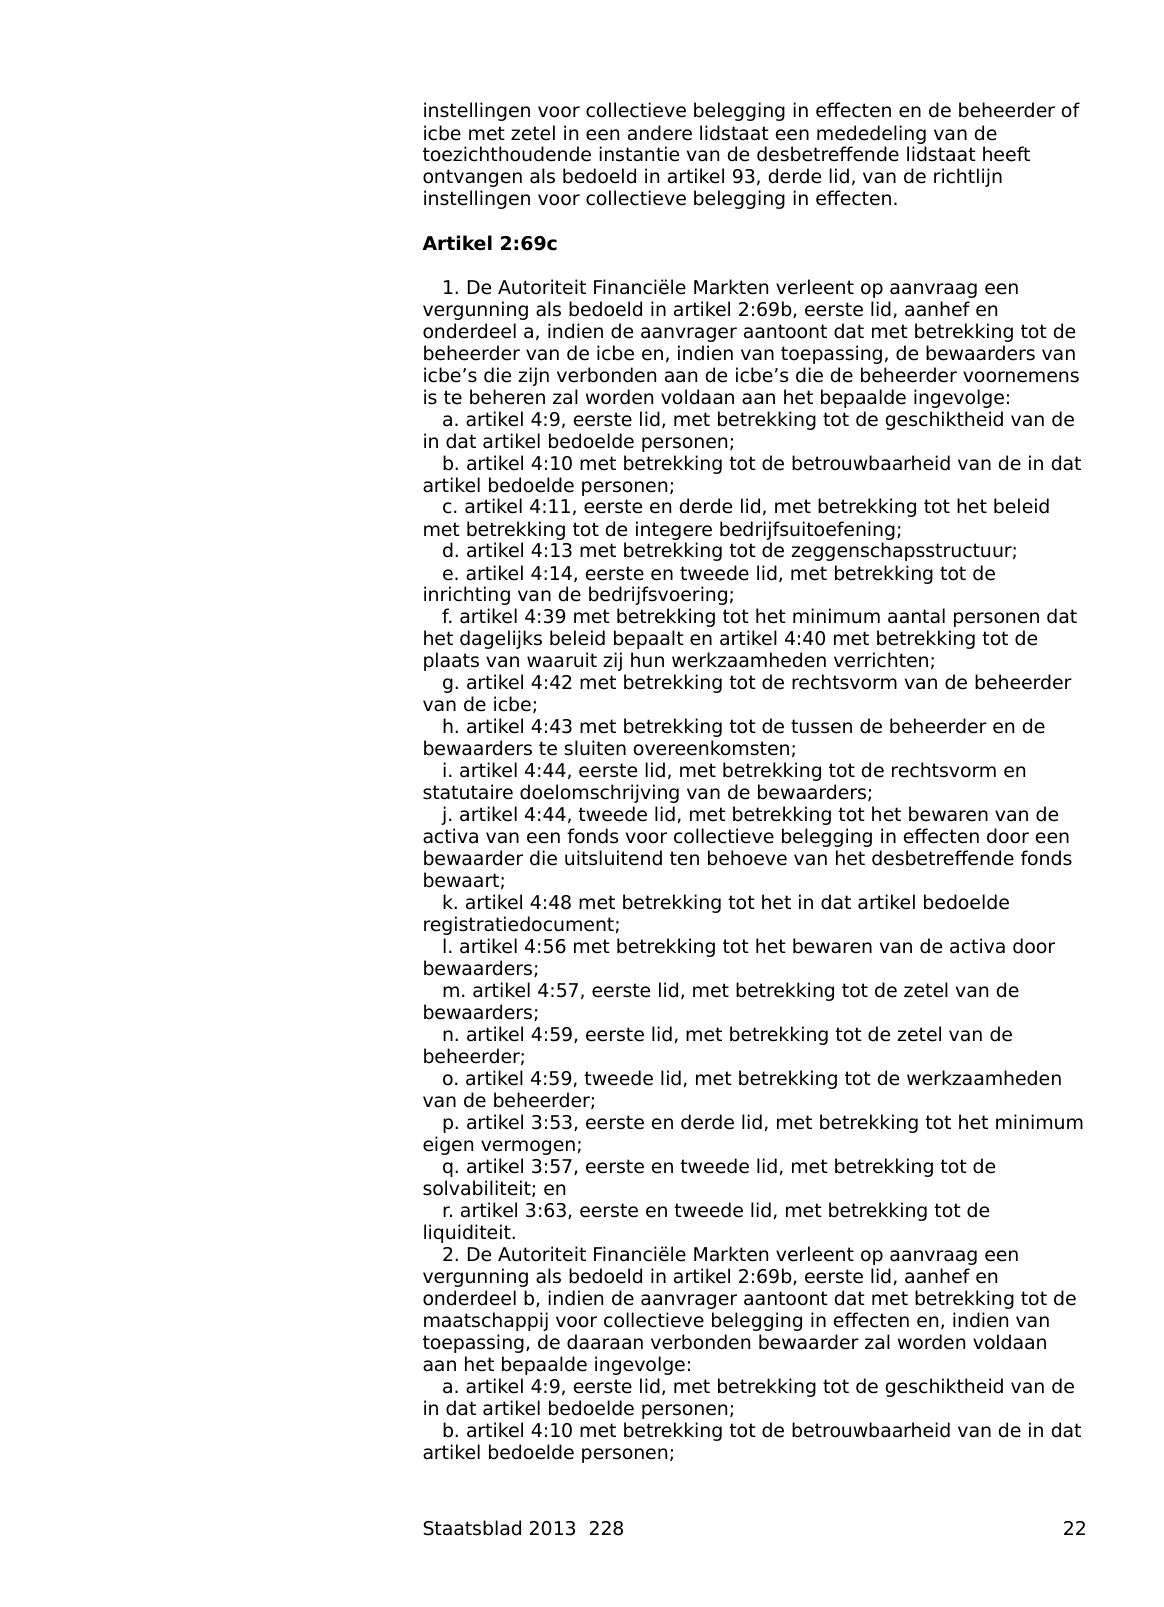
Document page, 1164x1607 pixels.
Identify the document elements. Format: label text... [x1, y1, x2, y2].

text f. artikel 4:39 met betrekking tot het minimum aantal personen dat het dagelijks beleid bepaalt en artikel 4:40 met betrekking tot de plaats van waaruit zij hun werkzaamheden verrichten; [422, 606, 1087, 672]
text h. artikel 4:43 met betrekking tot de tussen de beheerder en de bewaarders te sluiten overeenkomsten; [422, 716, 1087, 760]
text l. artikel 4:56 met betrekking tot het bewaren van de activa door bewaarders; [422, 936, 1087, 980]
text instellingen voor collectieve belegging in effecten en de beheerder of icbe met zetel in een andere lidstaat een mededeling van de toezichthoudende instantie van de desbetreffende lidstaat heeft ontvangen als bedoeld in artikel 93, derde lid, van de richtlijn instellingen voor collectieve belegging in effecten. [422, 100, 1087, 210]
text a. artikel 4:9, eerste lid, met betrekking tot de geschiktheid van de in dat artikel bedoelde personen; [422, 408, 1087, 452]
text b. artikel 4:10 met betrekking tot de betrouwbaarheid van de in dat artikel bedoelde personen; [422, 452, 1087, 496]
text a. artikel 4:9, eerste lid, met betrekking tot de geschiktheid van de in dat artikel bedoelde personen; [422, 1376, 1087, 1419]
text k. artikel 4:48 met betrekking tot het in dat artikel bedoelde registratiedocument; [422, 892, 1087, 936]
text m. artikel 4:57, eerste lid, met betrekking tot de zetel van de bewaarders; [422, 980, 1087, 1024]
text n. artikel 4:59, eerste lid, met betrekking tot de zetel van de beheerder; [422, 1024, 1087, 1068]
text c. artikel 4:11, eerste en derde lid, met betrekking tot het beleid met betrekking tot de integere bedrijfsuitoefening; [422, 496, 1087, 540]
text r. artikel 3:63, eerste en tweede lid, met betrekking tot de liquiditeit. [422, 1200, 1087, 1244]
text 2. De Autoriteit Financiële Markten verleent op aanvraag een vergunning als bedoeld in artikel 2:69b, eerste lid, aanhef en onderdeel b, indien de aanvrager aantoont dat met betrekking tot de maatschappij voor collectieve belegging in effecten en, indien van toepassing, de daaraan verbonden bewaarder zal worden voldaan aan het bepaalde ingevolge: [422, 1244, 1087, 1376]
text b. artikel 4:10 met betrekking tot de betrouwbaarheid van de in dat artikel bedoelde personen; [422, 1419, 1087, 1463]
text d. artikel 4:13 met betrekking tot de zeggenschapsstructuur; [422, 540, 1087, 562]
text p. artikel 3:53, eerste en derde lid, met betrekking tot het minimum eigen vermogen; [422, 1112, 1087, 1156]
text q. artikel 3:57, eerste en tweede lid, met betrekking tot de solvabiliteit; en [422, 1156, 1087, 1200]
text g. artikel 4:42 met betrekking tot de rechtsvorm van de beheerder van de icbe; [422, 672, 1087, 716]
subtitle Artikel 2:69c [422, 232, 1087, 254]
text j. artikel 4:44, tweede lid, met betrekking tot het bewaren van de activa van een fonds voor collectieve belegging in effecten door een bewaarder die uitsluitend ten behoeve van het desbetreffende fonds bewaart; [422, 804, 1087, 892]
text 1. De Autoriteit Financiële Markten verleent op aanvraag een vergunning als bedoeld in artikel 2:69b, eerste lid, aanhef en onderdeel a, indien de aanvrager aantoont dat met betrekking tot de beheerder van de icbe en, indien van toepassing, de bewaarders van icbe’s die zijn verbonden aan de icbe’s die de beheerder voornemens is te beheren zal worden voldaan aan het bepaalde ingevolge: [422, 277, 1087, 408]
text e. artikel 4:14, eerste en tweede lid, met betrekking tot de inrichting van de bedrijfsvoering; [422, 562, 1087, 606]
text o. artikel 4:59, tweede lid, met betrekking tot de werkzaamheden van de beheerder; [422, 1068, 1087, 1112]
text i. artikel 4:44, eerste lid, met betrekking tot de rechtsvorm en statutaire doelomschrijving van de bewaarders; [422, 760, 1087, 804]
